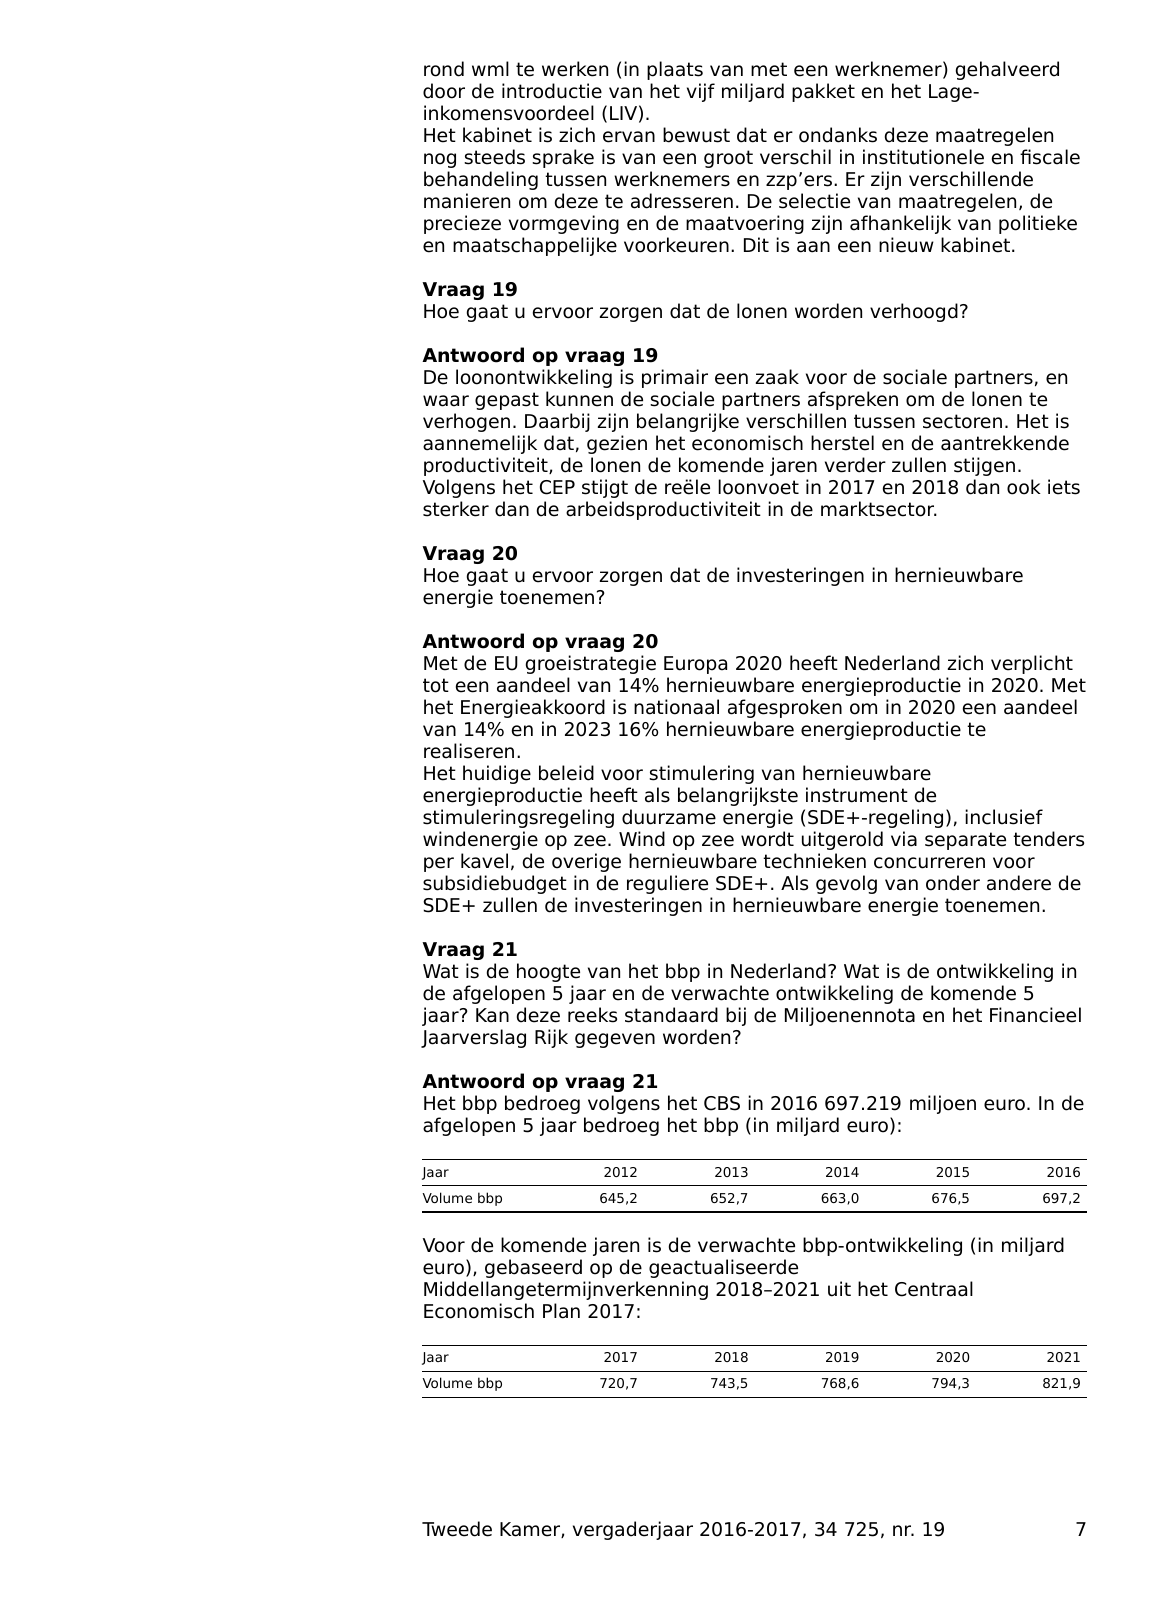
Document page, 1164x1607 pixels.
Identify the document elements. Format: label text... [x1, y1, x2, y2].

table_cell 768,6 [754, 1372, 865, 1397]
table_cell 794,3 [865, 1372, 976, 1397]
table_cell 697,2 [976, 1186, 1087, 1211]
table_cell 663,0 [754, 1186, 865, 1211]
table_header 2019 [754, 1346, 865, 1371]
text Voor de komende jaren is de verwachte bbp-ontwikkeling (in miljard euro), gebaseerd op de geactualiseerde Middellangetermijnverkenning 2018–2021 uit het Centraal Economisch Plan 2017: [422, 1235, 1087, 1323]
table_cell Volume bbp [422, 1186, 533, 1211]
table_cell Volume bbp [422, 1372, 533, 1397]
table_header 2014 [754, 1160, 865, 1185]
table_header 2020 [865, 1346, 976, 1371]
text Hoe gaat u ervoor zorgen dat de lonen worden verhoogd? [422, 301, 1087, 323]
table_header 2018 [644, 1346, 754, 1371]
table_header 2016 [976, 1160, 1087, 1185]
text Vraag 21 [422, 939, 1087, 961]
text De loonontwikkeling is primair een zaak voor de sociale partners, en waar gepast kunnen de sociale partners afspreken om de lonen te verhogen. Daarbij zijn belangrijke verschillen tussen sectoren. Het is aannemelijk dat, gezien het economisch herstel en de aantrekkende productiviteit, de lonen de komende jaren verder zullen stijgen. Volgens het CEP stijgt de reële loonvoet in 2017 en 2018 dan ook iets sterker dan de arbeidsproductiviteit in de marktsector. [422, 367, 1087, 521]
table_header 2013 [644, 1160, 754, 1185]
text Het bbp bedroeg volgens het CBS in 2016 697.219 miljoen euro. In de afgelopen 5 jaar bedroeg het bbp (in miljard euro): [422, 1093, 1087, 1137]
text Het huidige beleid voor stimulering van hernieuwbare energieproductie heeft als belangrijkste instrument de stimuleringsregeling duurzame energie (SDE+-regeling), inclusief windenergie op zee. Wind op zee wordt uitgerold via separate tenders per kavel, de overige hernieuwbare technieken concurreren voor subsidiebudget in de reguliere SDE+. Als gevolg van onder andere de SDE+ zullen de investeringen in hernieuwbare energie toenemen. [422, 763, 1087, 917]
table_cell 645,2 [533, 1186, 644, 1211]
table_header 2017 [533, 1346, 644, 1371]
table_cell 676,5 [865, 1186, 976, 1211]
text Wat is de hoogte van het bbp in Nederland? Wat is de ontwikkeling in de afgelopen 5 jaar en de verwachte ontwikkeling de komende 5 jaar? Kan deze reeks standaard bij de Miljoenennota en het Financieel Jaarverslag Rijk gegeven worden? [422, 961, 1087, 1049]
text Vraag 19 [422, 279, 1087, 301]
table_cell 652,7 [644, 1186, 754, 1211]
text Hoe gaat u ervoor zorgen dat de investeringen in hernieuwbare energie toenemen? [422, 565, 1087, 609]
table_cell 743,5 [644, 1372, 754, 1397]
text Vraag 20 [422, 543, 1087, 565]
table_cell 821,9 [976, 1372, 1087, 1397]
text Met de EU groeistrategie Europa 2020 heeft Nederland zich verplicht tot een aandeel van 14% hernieuwbare energieproductie in 2020. Met het Energieakkoord is nationaal afgesproken om in 2020 een aandeel van 14% en in 2023 16% hernieuwbare energieproductie te realiseren. [422, 653, 1087, 763]
table_header 2012 [533, 1160, 644, 1185]
text Antwoord op vraag 20 [422, 631, 1087, 653]
table_cell 720,7 [533, 1372, 644, 1397]
table_header 2021 [976, 1346, 1087, 1371]
table_header 2015 [865, 1160, 976, 1185]
text rond wml te werken (in plaats van met een werknemer) gehalveerd door de introductie van het vijf miljard pakket en het Lage-inkomensvoordeel (LIV). [422, 59, 1087, 125]
text Het kabinet is zich ervan bewust dat er ondanks deze maatregelen nog steeds sprake is van een groot verschil in institutionele en fiscale behandeling tussen werknemers en zzp’ers. Er zijn verschillende manieren om deze te adresseren. De selectie van maatregelen, de precieze vormgeving en de maatvoering zijn afhankelijk van politieke en maatschappelijke voorkeuren. Dit is aan een nieuw kabinet. [422, 125, 1087, 257]
table_header Jaar [422, 1160, 533, 1185]
table_header Jaar [422, 1346, 533, 1371]
text Antwoord op vraag 19 [422, 345, 1087, 367]
text Antwoord op vraag 21 [422, 1071, 1087, 1093]
